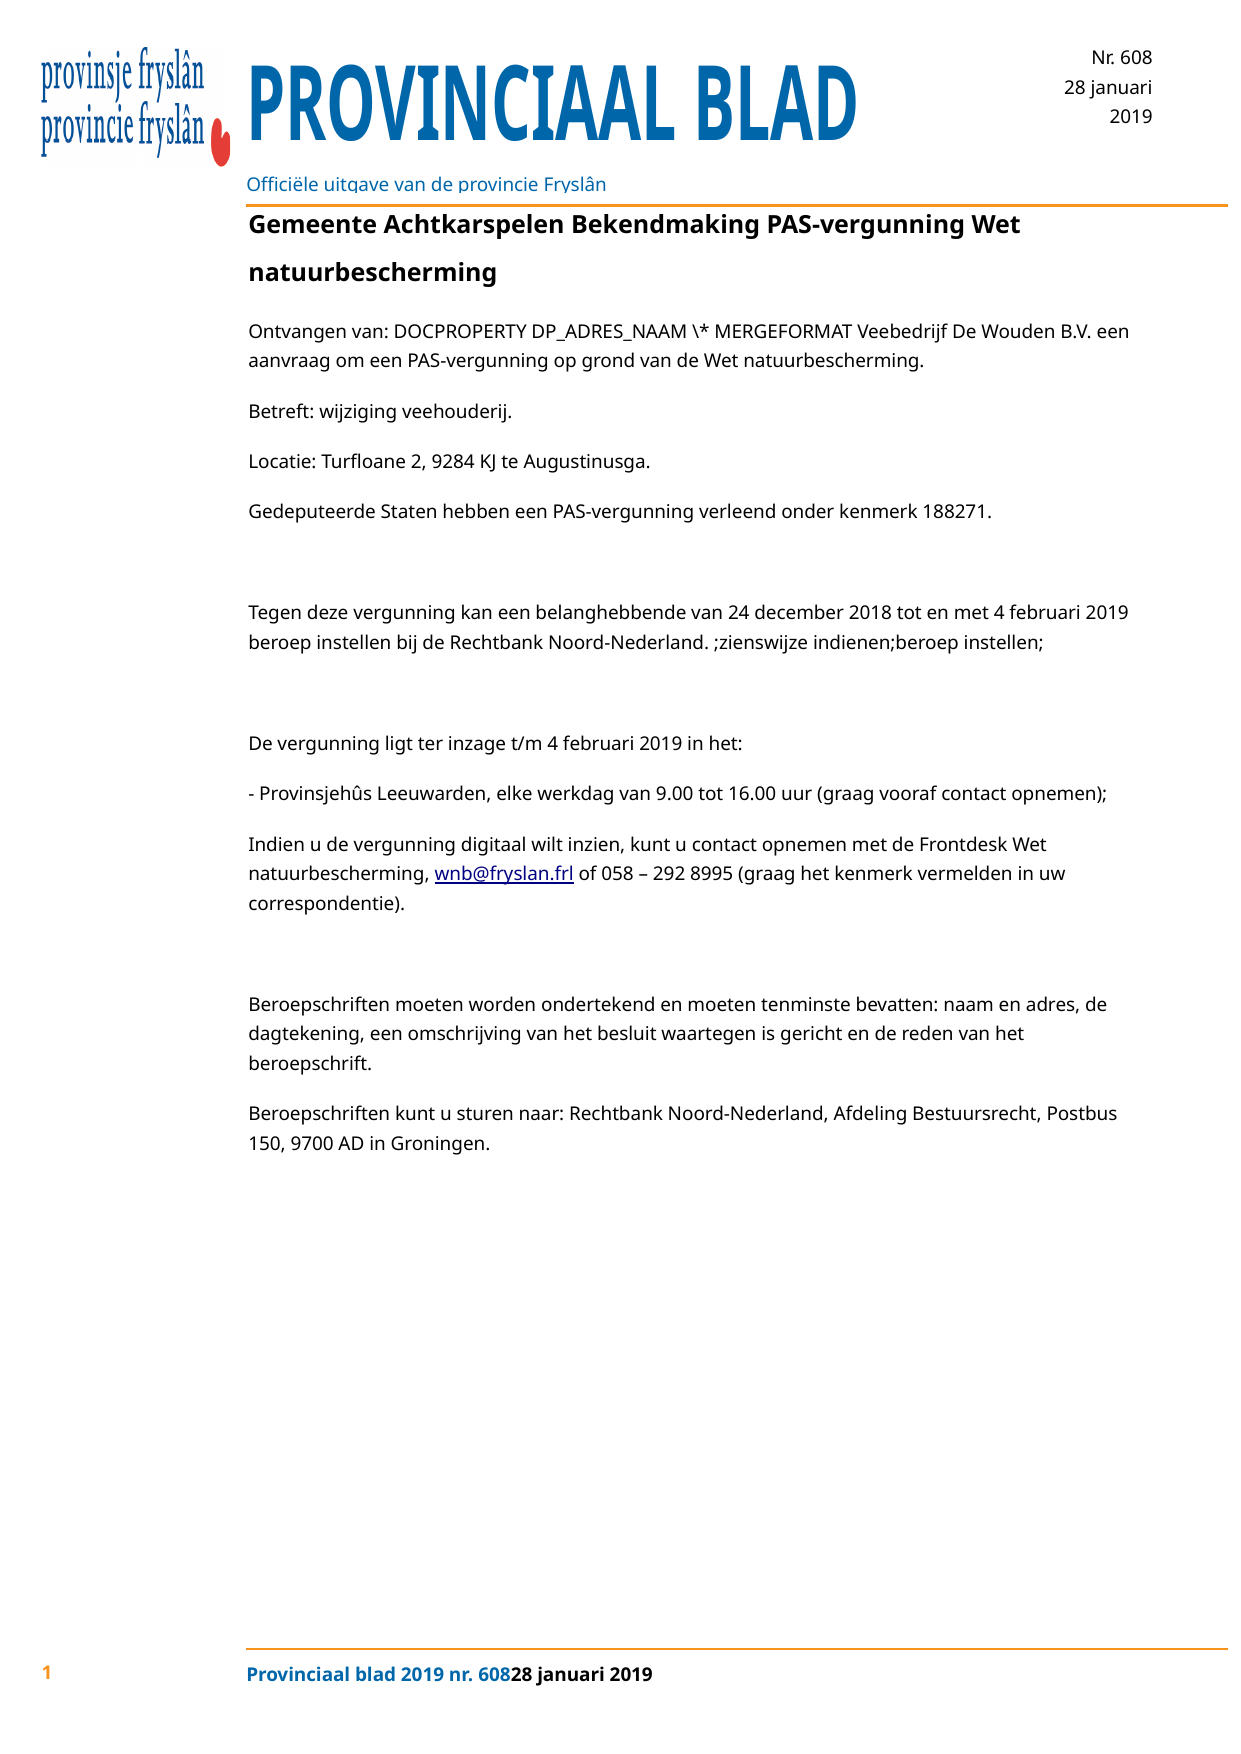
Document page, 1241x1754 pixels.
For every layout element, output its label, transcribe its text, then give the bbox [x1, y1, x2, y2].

text De vergunning ligt ter inzage t/m 4 februari 2019 in het: [248, 730, 1152, 756]
text Locatie: Turfloane 2, 9284 KJ te Augustinusga. [248, 448, 1152, 474]
text Beroepschriften kunt u sturen naar: Rechtbank Noord-Nederland, Afdeling Bestuursrecht, Postbus 150, 9700 AD in Groningen. [248, 1100, 1152, 1156]
picture [41, 47, 231, 172]
text Beroepschriften moeten worden ondertekend en moeten tenminste bevatten: naam en adres, de dagtekening, een omschrijving van het besluit waartegen is gericht en de reden van het beroepschrift. [248, 991, 1152, 1076]
text Betreft: wijziging veehouderij. [248, 398, 1152, 424]
text Tegen deze vergunning kan een belanghebbende van 24 december 2018 tot en met 4 februari 2019 beroep instellen bij de Rechtbank Noord-Nederland. ;zienswijze indienen;beroep instellen; [248, 599, 1152, 655]
text Ontvangen van: DOCPROPERTY DP_ADRES_NAAM \* MERGEFORMAT Veebedrijf De Wouden B.V. een aanvraag om een PAS-vergunning op grond van de Wet natuurbescherming. [248, 318, 1152, 373]
text Gemeente Achtkarspelen Bekendmaking PAS-vergunning Wet natuurbescherming [248, 207, 1152, 288]
text Gedeputeerde Staten hebben een PAS-vergunning verleend onder kenmerk 188271. [248, 499, 1152, 524]
text - Provinsjehûs Leeuwarden, elke werkdag van 9.00 tot 16.00 uur (graag vooraf contact opnemen); [248, 780, 1152, 806]
text Indien u de vergunning digitaal wilt inzien, kunt u contact opnemen met de Frontdesk Wet natuurbescherming, wnb@fryslan.frl of 058 – 292 8995 (graag het kenmerk vermelden in uw correspondentie). [248, 831, 1152, 916]
